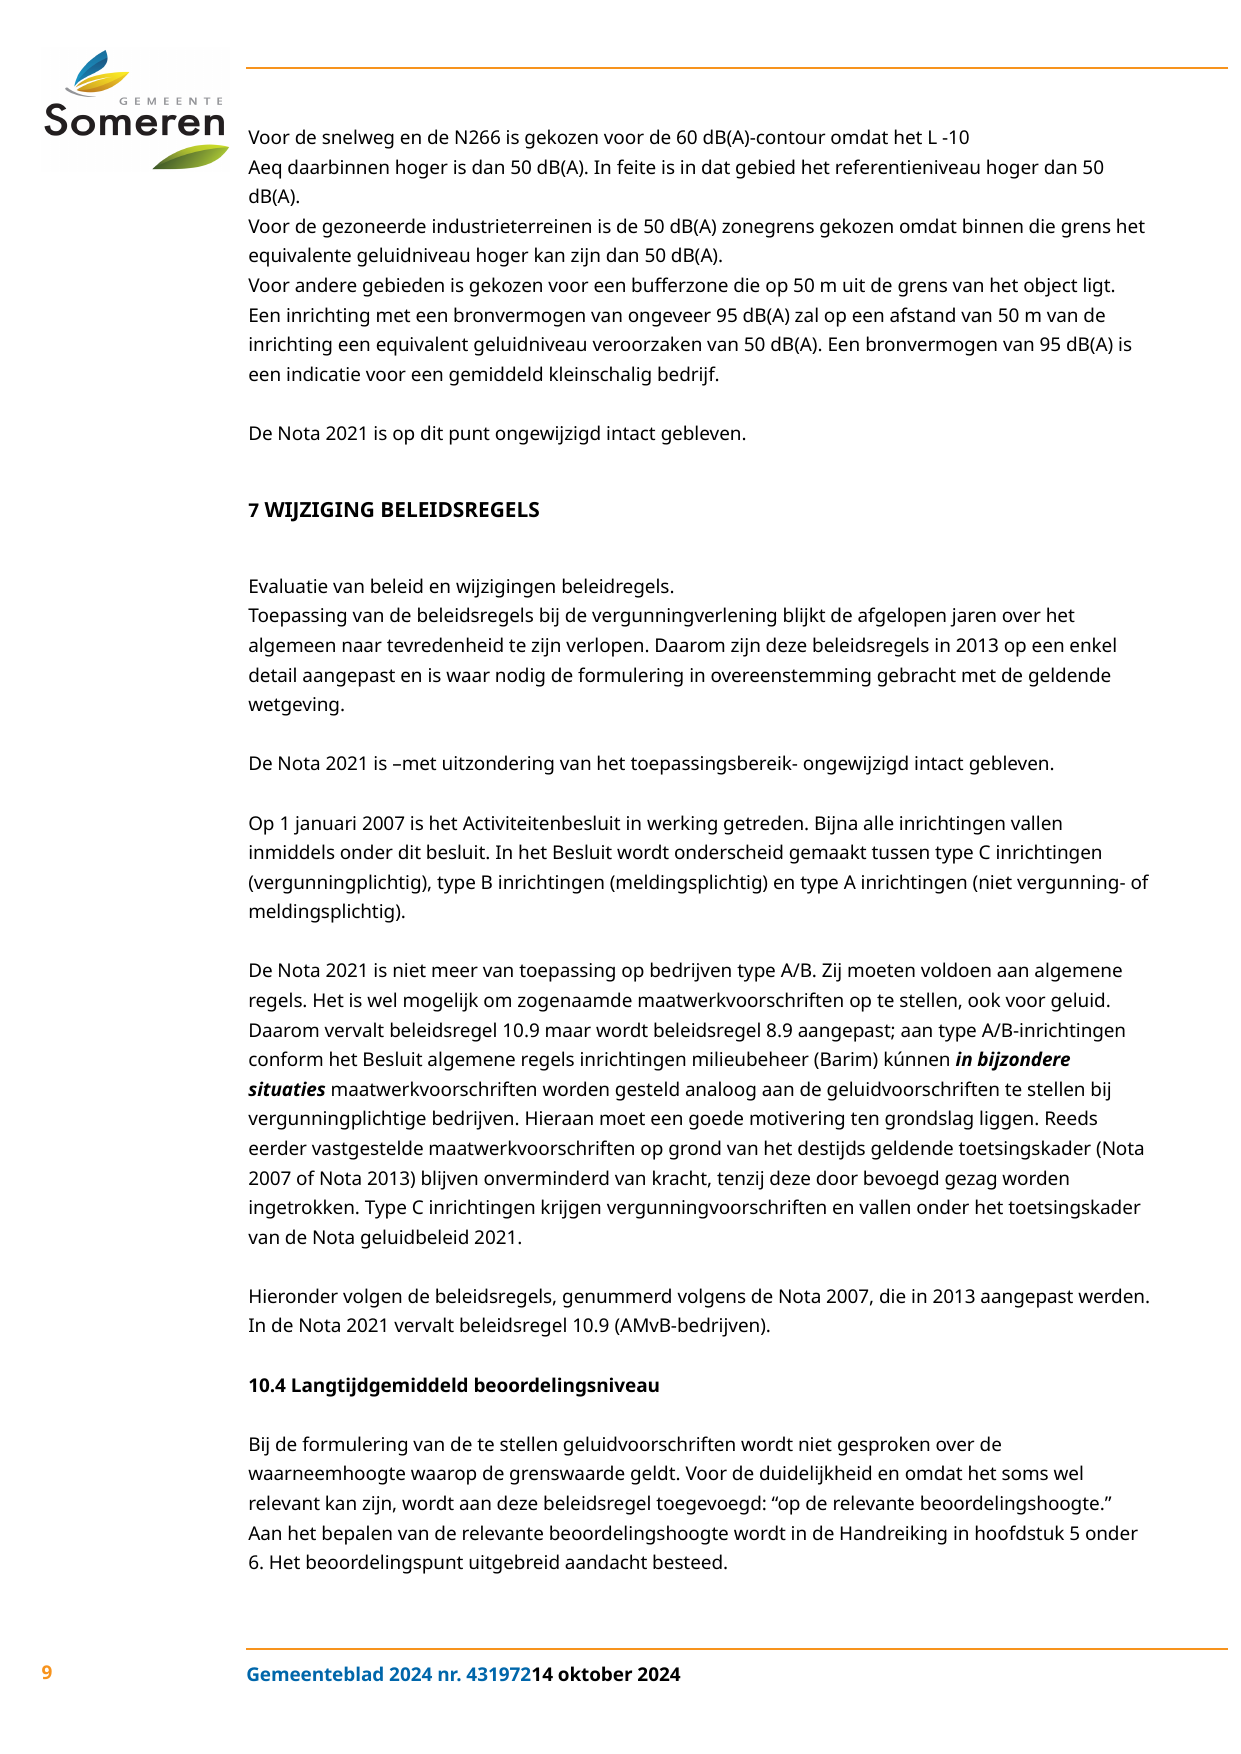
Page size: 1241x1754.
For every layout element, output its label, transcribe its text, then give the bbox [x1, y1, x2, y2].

text 7 WIJZIGING BELEIDSREGELS [248, 495, 1152, 524]
text Aan het bepalen van de relevante beoordelingshoogte wordt in de Handreiking in hoofdstuk 5 onder 6. Het beoordelingspunt uitgebreid aandacht besteed. [248, 1520, 1152, 1575]
text Evaluatie van beleid en wijzigingen beleidregels. [248, 573, 1152, 599]
text Bij de formulering van de te stellen geluidvoorschriften wordt niet gesproken over de waarneemhoogte waarop de grenswaarde geldt. Voor de duidelijkheid en omdat het soms wel relevant kan zijn, wordt aan deze beleidsregel toegevoegd: “op de relevante beoordelingshoogte.” [248, 1431, 1152, 1516]
text De Nota 2021 is op dit punt ongewijzigd intact gebleven. [248, 420, 1152, 446]
text De Nota 2021 is –met uitzondering van het toepassingsbereik- ongewijzigd intact gebleven. [248, 751, 1152, 776]
text De Nota 2021 is niet meer van toepassing op bedrijven type A/B. Zij moeten voldoen aan algemene regels. Het is wel mogelijk om zogenaamde maatwerkvoorschriften op te stellen, ook voor geluid. Daarom vervalt beleidsregel 10.9 maar wordt beleidsregel 8.9 aangepast; aan type A/B-inrichtingen conform het Besluit algemene regels inrichtingen milieubeheer (Barim) kúnnen in bijzondere situaties maatwerkvoorschriften worden gesteld analoog aan de geluidvoorschriften te stellen bij vergunningplichtige bedrijven. Hieraan moet een goede motivering ten grondslag liggen. Reeds eerder vastgestelde maatwerkvoorschriften op grond van het destijds geldende toetsingskader (Nota 2007 of Nota 2013) blijven onverminderd van kracht, tenzij deze door bevoegd gezag worden ingetrokken. Type C inrichtingen krijgen vergunningvoorschriften en vallen onder het toetsingskader van de Nota geluidbeleid 2021. [248, 958, 1152, 1250]
text Voor de gezoneerde industrieterreinen is de 50 dB(A) zonegrens gekozen omdat binnen die grens het equivalente geluidniveau hoger kan zijn dan 50 dB(A). [248, 213, 1152, 268]
text Aeq daarbinnen hoger is dan 50 dB(A). In feite is in dat gebied het referentieniveau hoger dan 50 dB(A). [248, 154, 1152, 209]
text 10.4 Langtijdgemiddeld beoordelingsniveau [248, 1372, 1152, 1398]
text Toepassing van de beleidsregels bij de vergunningverlening blijkt de afgelopen jaren over het algemeen naar tevredenheid te zijn verlopen. Daarom zijn deze beleidsregels in 2013 op een enkel detail aangepast en is waar nodig de formulering in overeenstemming gebracht met de geldende wetgeving. [248, 603, 1152, 717]
text Voor andere gebieden is gekozen voor een bufferzone die op 50 m uit de grens van het object ligt. Een inrichting met een bronvermogen van ongeveer 95 dB(A) zal op een afstand van 50 m van de inrichting een equivalent geluidniveau veroorzaken van 50 dB(A). Een bronvermogen van 95 dB(A) is een indicatie voor een gemiddeld kleinschalig bedrijf. [248, 272, 1152, 387]
text Voor de snelweg en de N266 is gekozen voor de 60 dB(A)-contour omdat het L -10 [248, 124, 1152, 150]
text Op 1 januari 2007 is het Activiteitenbesluit in werking getreden. Bijna alle inrichtingen vallen inmiddels onder dit besluit. In het Besluit wordt onderscheid gemaakt tussen type C inrichtingen (vergunningplichtig), type B inrichtingen (meldingsplichtig) en type A inrichtingen (niet vergunning- of meldingsplichtig). [248, 810, 1152, 924]
text Hieronder volgen de beleidsregels, genummerd volgens de Nota 2007, die in 2013 aangepast werden. In de Nota 2021 vervalt beleidsregel 10.9 (AMvB-bedrijven). [248, 1283, 1152, 1338]
picture [41, 47, 231, 172]
